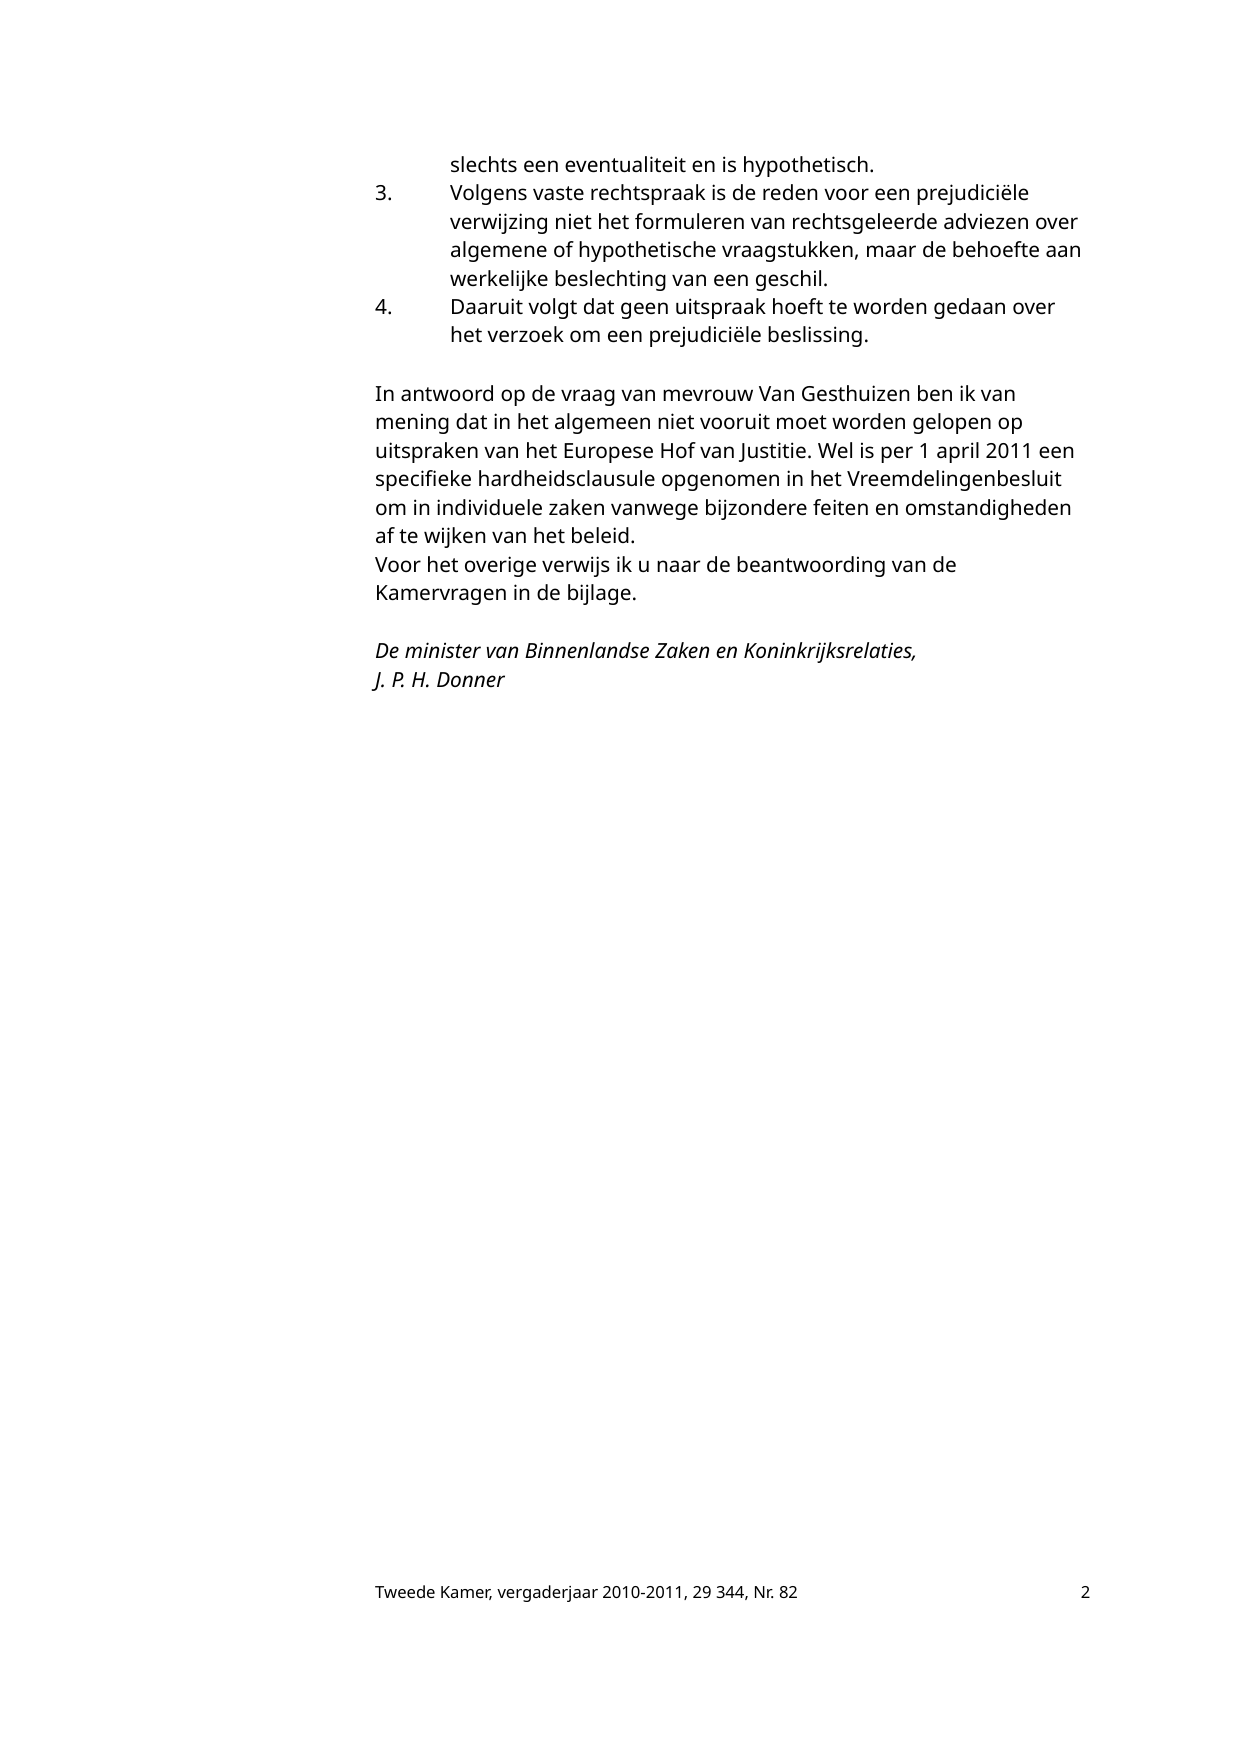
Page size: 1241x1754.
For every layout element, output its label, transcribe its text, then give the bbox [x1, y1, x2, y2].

list Daaruit volgt dat geen uitspraak hoeft te worden gedaan over het verzoek om een prejudiciële beslissing. [375, 292, 1090, 349]
text J. P. H. Donner [375, 665, 1090, 693]
text In antwoord op de vraag van mevrouw Van Gesthuizen ben ik van mening dat in het algemeen niet vooruit moet worden gelopen op uitspraken van het Europese Hof van Justitie. Wel is per 1 april 2011 een specifieke hardheidsclausule opgenomen in het Vreemdelingenbesluit om in individuele zaken vanwege bijzondere feiten en omstandigheden af te wijken van het beleid. [375, 379, 1090, 550]
list slechts een eventualiteit en is hypothetisch. [375, 150, 1090, 178]
text De minister van Binnenlandse Zaken en Koninkrijksrelaties, [375, 637, 1090, 665]
text Voor het overige verwijs ik u naar de beantwoording van de Kamervragen in de bijlage. [375, 550, 1090, 607]
list Volgens vaste rechtspraak is de reden voor een prejudiciële verwijzing niet het formuleren van rechtsgeleerde adviezen over algemene of hypothetische vraagstukken, maar de behoefte aan werkelijke beslechting van een geschil. [375, 178, 1090, 292]
